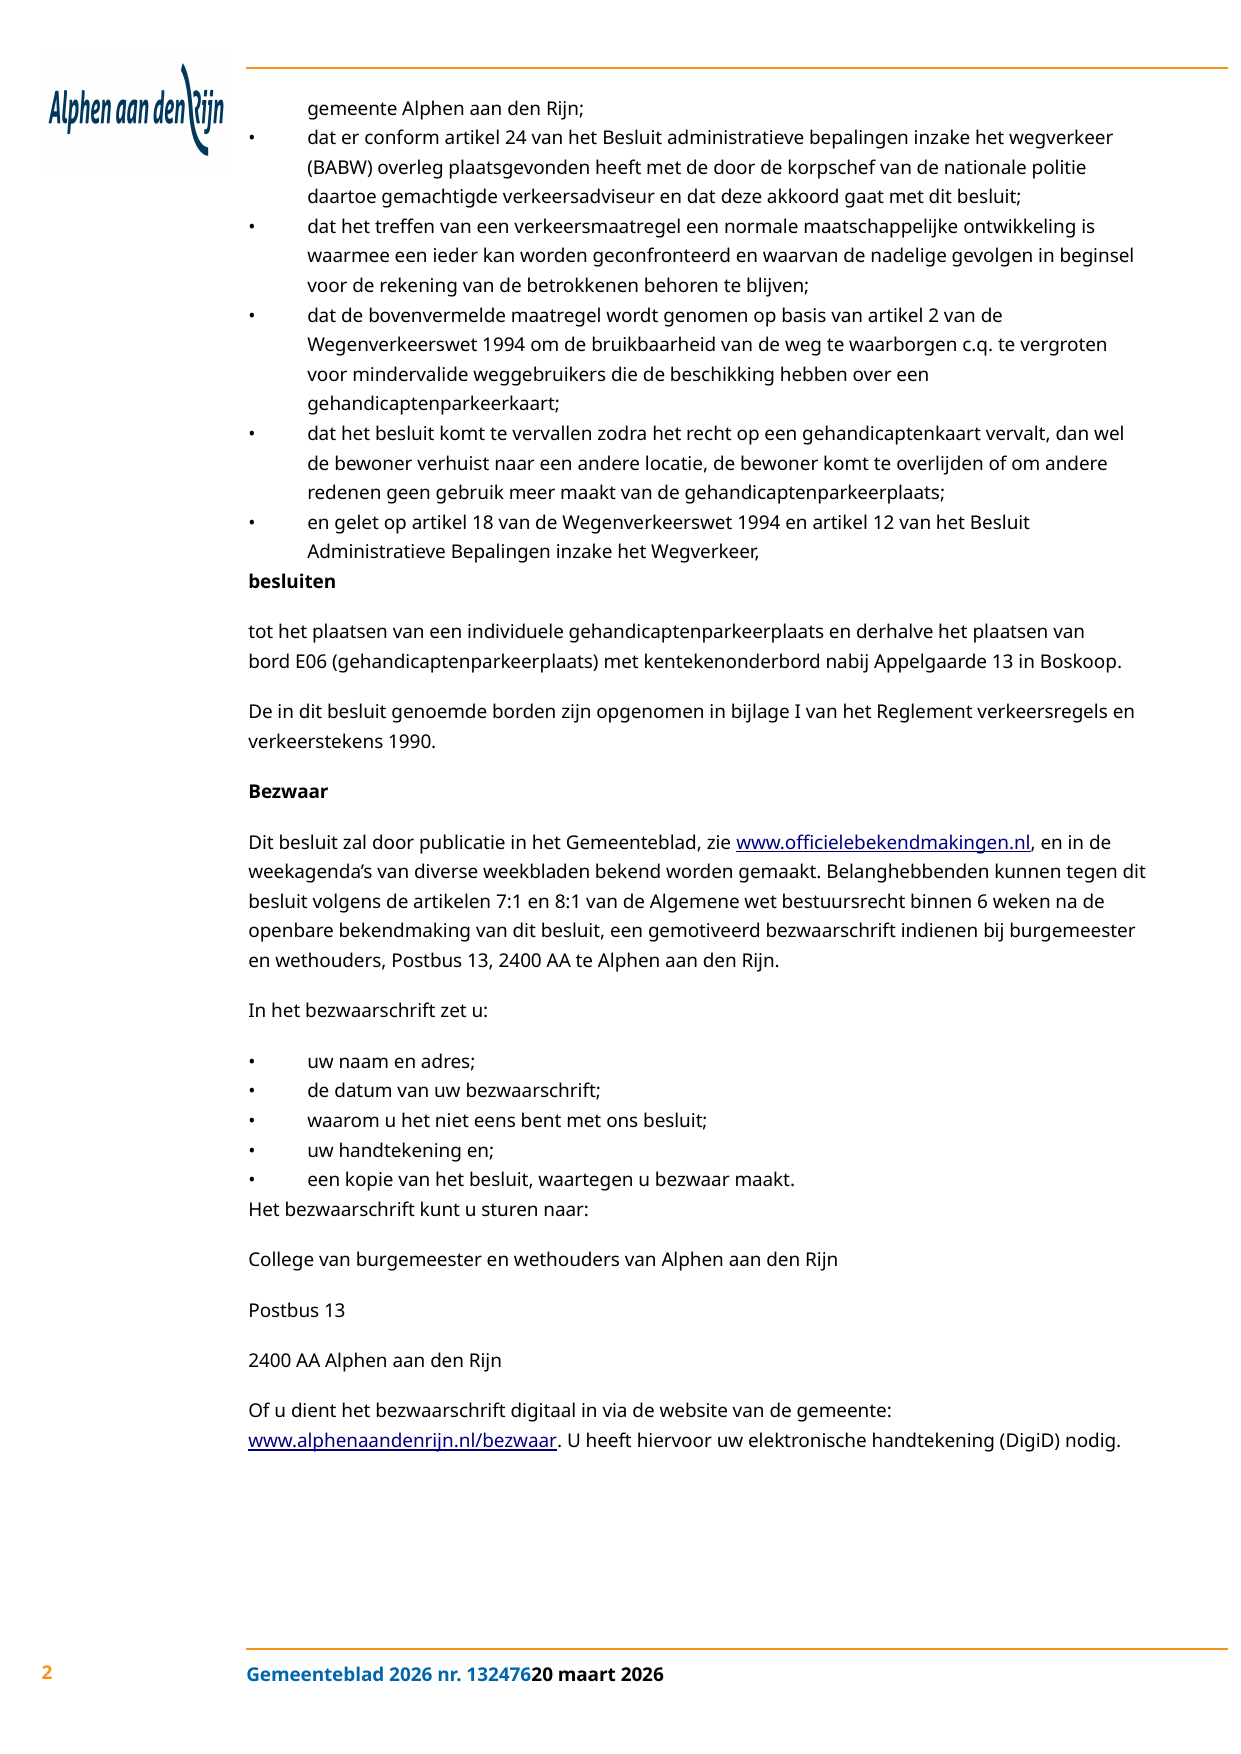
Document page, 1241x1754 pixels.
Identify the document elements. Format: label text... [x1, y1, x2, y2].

text College van burgemeester en wethouders van Alphen aan den Rijn [248, 1246, 1152, 1272]
text Dit besluit zal door publicatie in het Gemeenteblad, zie www.officielebekendmakingen.nl, en in de weekagenda’s van diverse weekbladen bekend worden gemaakt. Belanghebbenden kunnen tegen dit besluit volgens de artikelen 7:1 en 8:1 van de Algemene wet bestuursrecht binnen 6 weken na de openbare bekendmaking van dit besluit, een gemotiveerd bezwaarschrift indienen bij burgemeester en wethouders, Postbus 13, 2400 AA te Alphen aan den Rijn. [248, 829, 1152, 973]
list uw naam en adres; [248, 1048, 1152, 1074]
text Postbus 13 [248, 1297, 1152, 1323]
list dat de bovenvermelde maatregel wordt genomen op basis van artikel 2 van de Wegenverkeerswet 1994 om de bruikbaarheid van de weg te waarborgen c.q. te vergroten voor mindervalide weggebruikers die de beschikking hebben over een gehandicaptenparkeerkaart; [248, 302, 1152, 416]
text Het bezwaarschrift kunt u sturen naar: [248, 1196, 1152, 1222]
list gemeente Alphen aan den Rijn; [248, 95, 1152, 121]
text Of u dient het bezwaarschrift digitaal in via de website van de gemeente: www.alphenaandenrijn.nl/bezwaar. U heeft hiervoor uw elektronische handtekening (DigiD) nodig. [248, 1398, 1152, 1453]
text tot het plaatsen van een individuele gehandicaptenparkeerplaats en derhalve het plaatsen van bord E06 (gehandicaptenparkeerplaats) met kentekenonderbord nabij Appelgaarde 13 in Boskoop. [248, 618, 1152, 674]
text besluiten [248, 568, 1152, 594]
picture [41, 47, 231, 172]
list de datum van uw bezwaarschrift; [248, 1078, 1152, 1103]
text De in dit besluit genoemde borden zijn opgenomen in bijlage I van het Reglement verkeersregels en verkeerstekens 1990. [248, 698, 1152, 754]
list dat het besluit komt te vervallen zodra het recht op een gehandicaptenkaart vervalt, dan wel de bewoner verhuist naar een andere locatie, de bewoner komt te overlijden of om andere redenen geen gebruik meer maakt van de gehandicaptenparkeerplaats; [248, 420, 1152, 505]
text 2400 AA Alphen aan den Rijn [248, 1347, 1152, 1373]
list en gelet op artikel 18 van de Wegenverkeerswet 1994 en artikel 12 van het Besluit Administratieve Bepalingen inzake het Wegverkeer, [248, 509, 1152, 564]
list waarom u het niet eens bent met ons besluit; [248, 1107, 1152, 1133]
text In het bezwaarschrift zet u: [248, 998, 1152, 1023]
list dat er conform artikel 24 van het Besluit administratieve bepalingen inzake het wegverkeer (BABW) overleg plaatsgevonden heeft met de door de korpschef van de nationale politie daartoe gemachtigde verkeersadviseur en dat deze akkoord gaat met dit besluit; [248, 124, 1152, 209]
list uw handtekening en; [248, 1137, 1152, 1163]
list dat het treffen van een verkeersmaatregel een normale maatschappelijke ontwikkeling is waarmee een ieder kan worden geconfronteerd en waarvan de nadelige gevolgen in beginsel voor de rekening van de betrokkenen behoren te blijven; [248, 213, 1152, 298]
list een kopie van het besluit, waartegen u bezwaar maakt. [248, 1166, 1152, 1192]
text Bezwaar [248, 778, 1152, 804]
